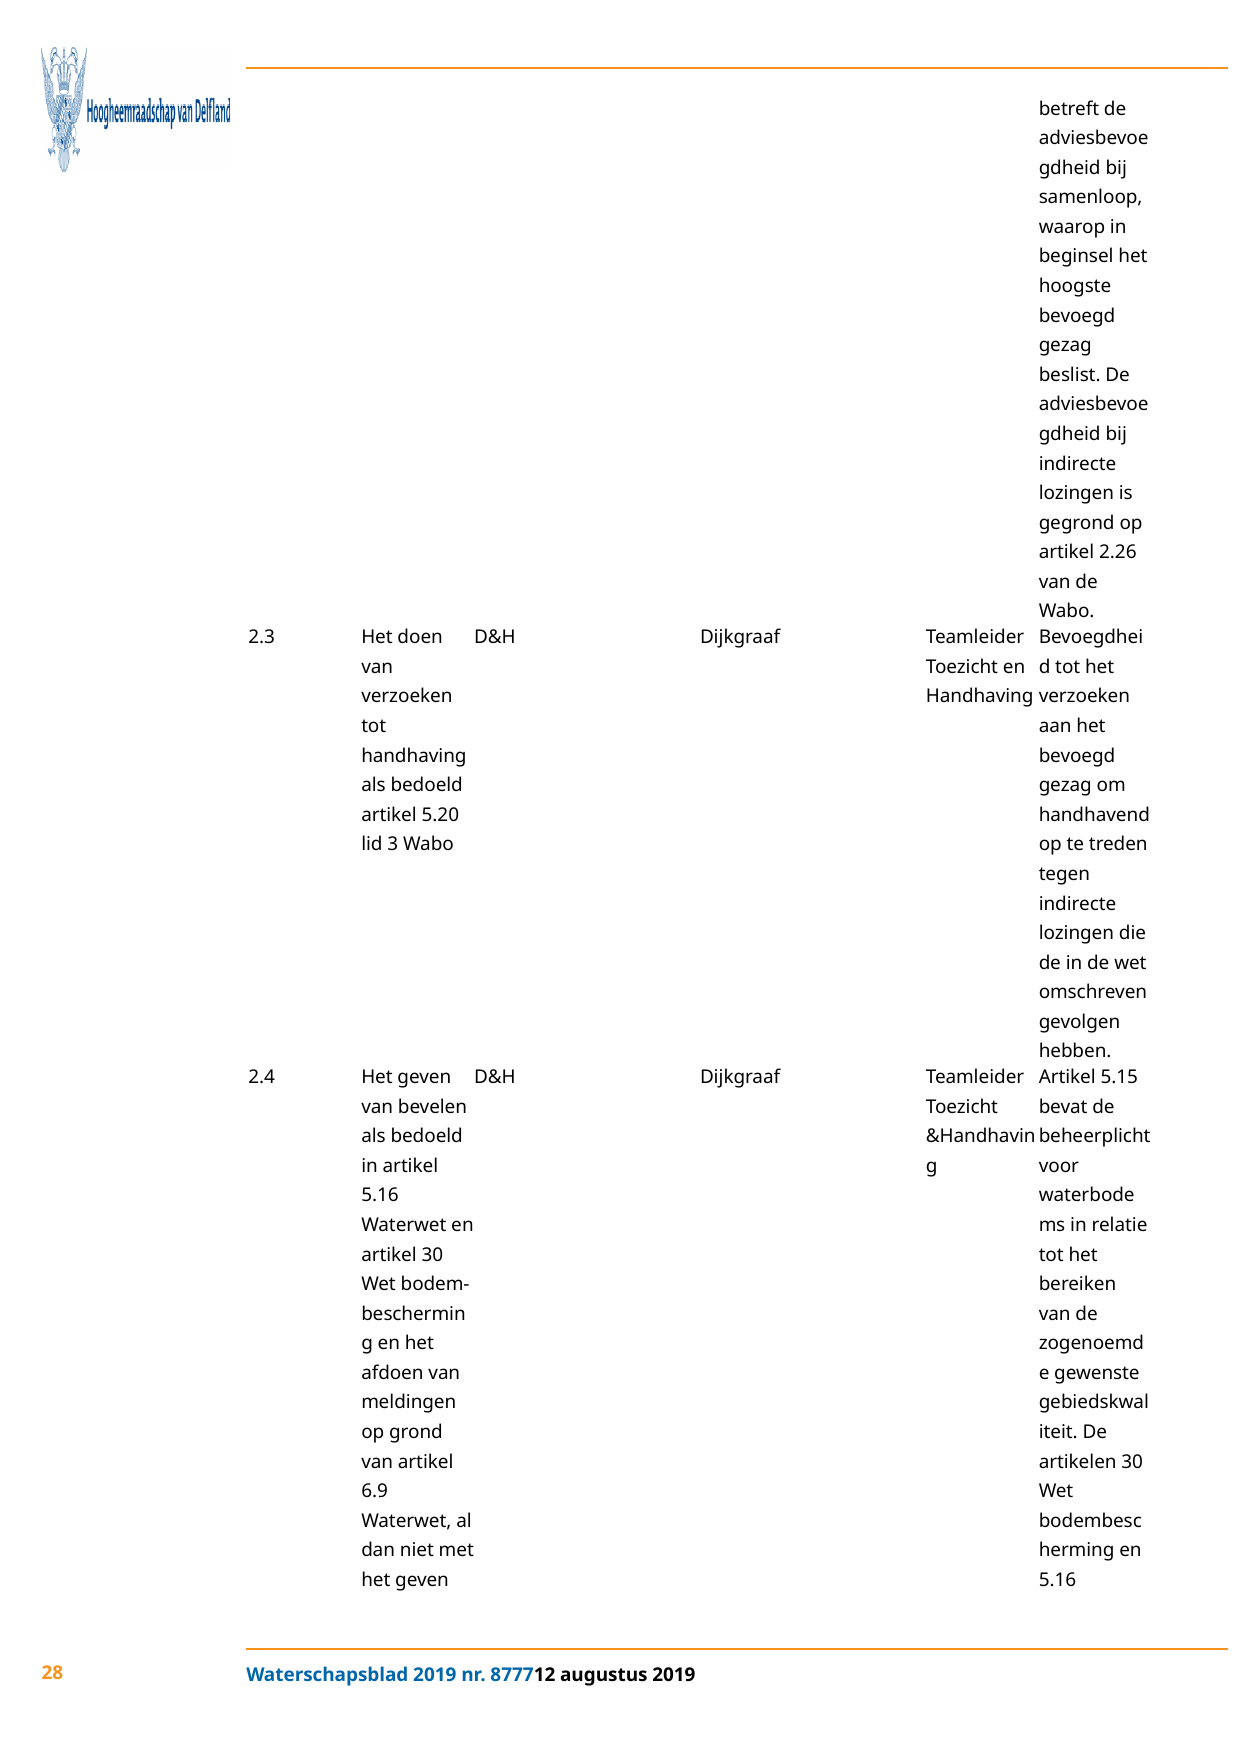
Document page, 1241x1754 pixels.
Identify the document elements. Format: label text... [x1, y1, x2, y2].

table_cell Dijkgraaf [700, 624, 813, 1063]
table_cell [587, 95, 700, 623]
table_cell [587, 1063, 700, 1592]
table_cell [474, 95, 587, 623]
table_cell Bevoegdheid tot het verzoeken aan het bevoegd gezag om handhavend op te treden tegen indirecte lozingen die de in de wet omschreven gevolgen hebben. [1039, 624, 1152, 1063]
table_cell Het doen van verzoeken tot handhaving als bedoeld artikel 5.20 lid 3 Wabo [361, 624, 474, 1063]
picture [41, 47, 231, 172]
table_cell 2.4 [248, 1063, 361, 1592]
table_cell Teamleider Toezicht &Handhaving [926, 1063, 1038, 1592]
table_cell 2.3 [248, 624, 361, 1063]
table_cell D&H [474, 1063, 587, 1592]
table_cell Dijkgraaf [700, 1063, 813, 1592]
table_cell Teamleider Toezicht en Handhaving [926, 624, 1038, 1063]
table_cell [248, 95, 361, 623]
table_cell Het geven van bevelen als bedoeld in artikel 5.16 Waterwet en artikel 30 Wet bodem-bescherming en het afdoen van meldingen op grond van artikel 6.9 Waterwet, al dan niet met het geven [361, 1063, 474, 1592]
table_cell betreft de adviesbevoegdheid bij samenloop, waarop in beginsel het hoogste bevoegd gezag beslist. De adviesbevoegdheid bij indirecte lozingen is gegrond op artikel 2.26 van de Wabo. [1039, 95, 1152, 623]
table_cell [813, 95, 926, 623]
table_cell Artikel 5.15 bevat de beheerplicht voor waterbodems in relatie tot het bereiken van de zogenoemde gewenste gebiedskwaliteit. De artikelen 30 Wet bodembescherming en 5.16 [1039, 1063, 1152, 1592]
table_cell [700, 95, 813, 623]
table_cell [361, 95, 474, 623]
table_cell D&H [474, 624, 587, 1063]
table_cell [813, 624, 926, 1063]
table_cell [813, 1063, 926, 1592]
table_cell [926, 95, 1038, 623]
table_cell [587, 624, 700, 1063]
